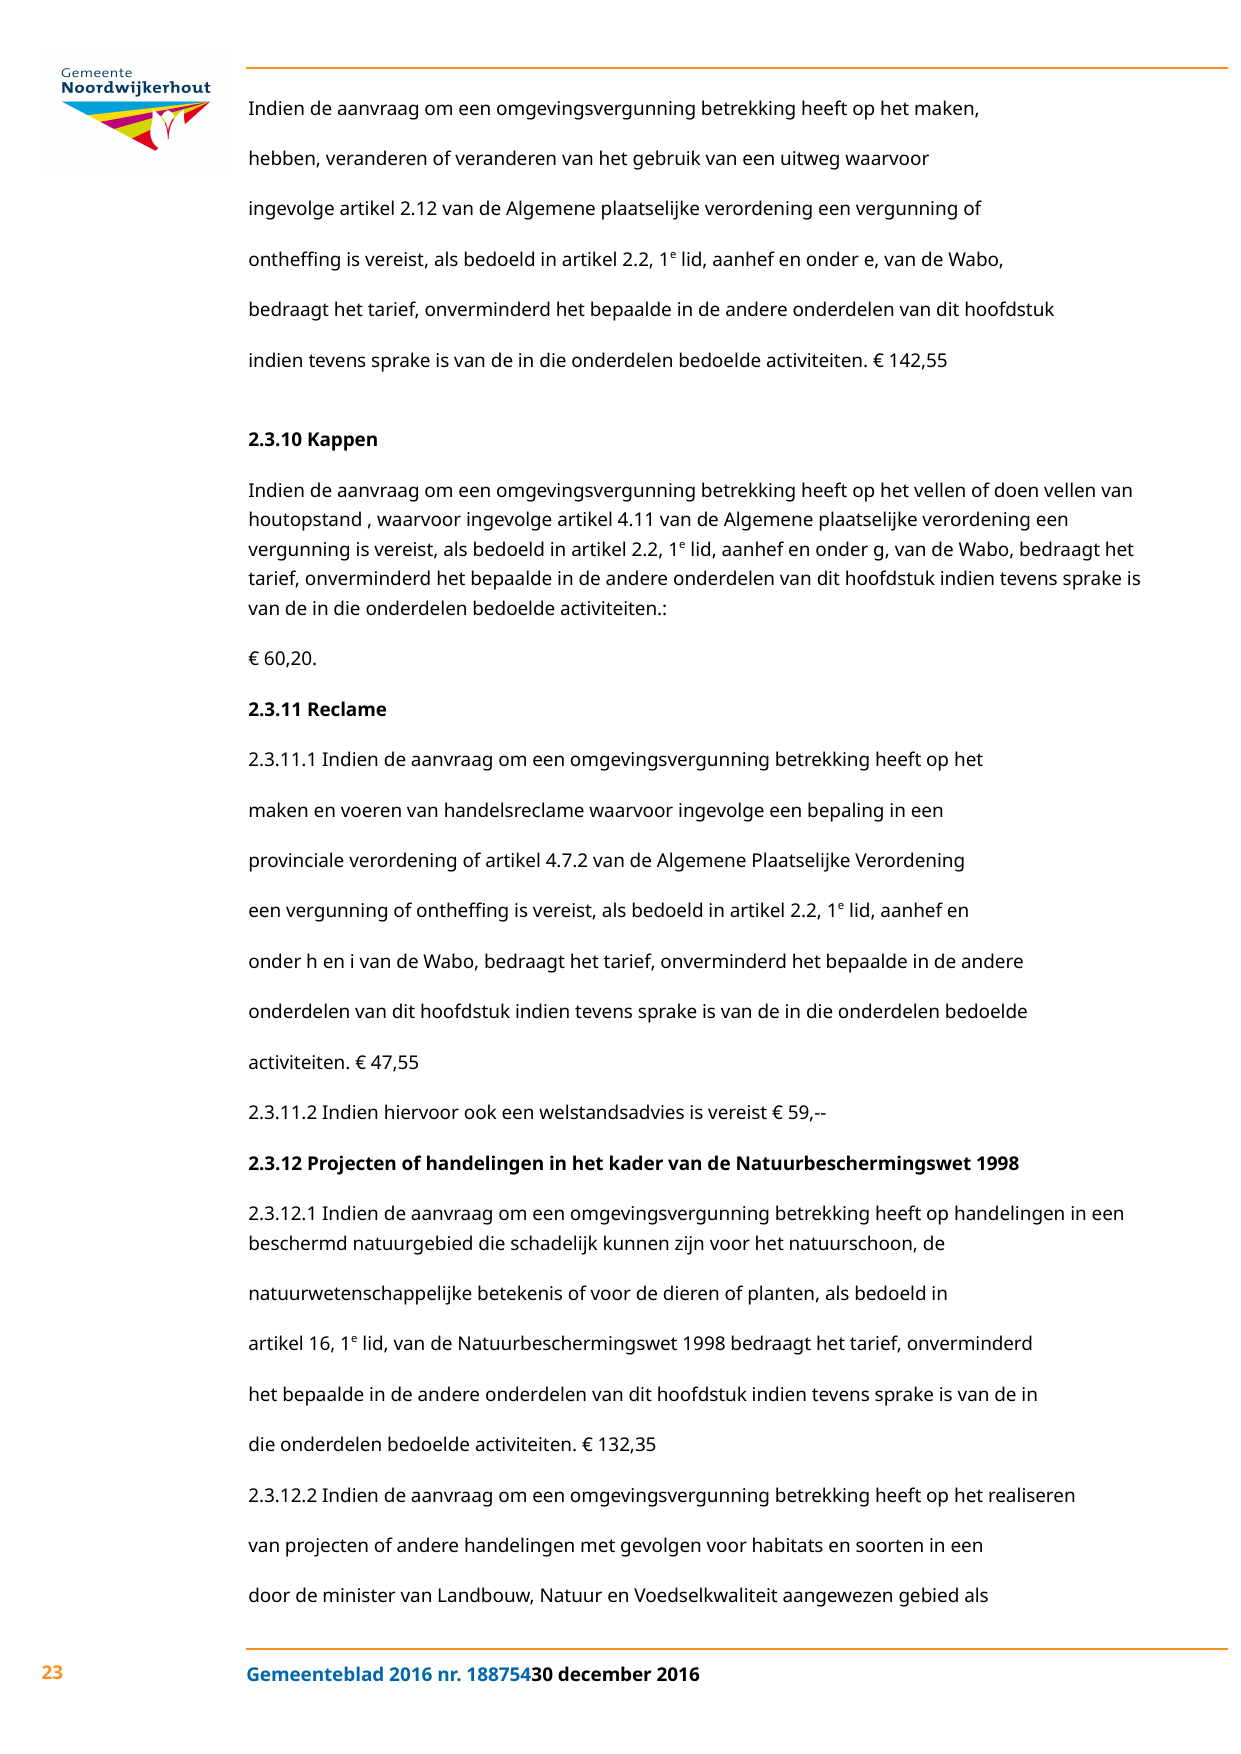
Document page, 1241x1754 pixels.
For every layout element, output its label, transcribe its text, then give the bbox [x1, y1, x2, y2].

text 2.3.12.1 Indien de aanvraag om een omgevingsvergunning betrekking heeft op handelingen in een beschermd natuurgebied die schadelijk kunnen zijn voor het natuurschoon, de [248, 1200, 1152, 1255]
text maken en voeren van handelsreclame waarvoor ingevolge een bepaling in een [248, 797, 1152, 822]
text het bepaalde in de andere onderdelen van dit hoofdstuk indien tevens sprake is van de in [248, 1381, 1152, 1407]
table_header [248, 398, 474, 423]
text 2.3.11.1 Indien de aanvraag om een omgevingsvergunning betrekking heeft op het [248, 746, 1152, 772]
text € 60,20. [248, 646, 1152, 671]
picture [41, 47, 231, 172]
text artikel 16, 1e lid, van de Natuurbeschermingswet 1998 bedraagt het tarief, onverminderd [248, 1331, 1152, 1356]
text door de minister van Landbouw, Natuur en Voedselkwaliteit aangewezen gebied als [248, 1583, 1152, 1608]
table_header [926, 398, 1152, 423]
text die onderdelen bedoelde activiteiten. € 132,35 [248, 1431, 1152, 1457]
text Indien de aanvraag om een omgevingsvergunning betrekking heeft op het maken, [248, 95, 1152, 121]
text provinciale verordening of artikel 4.7.2 van de Algemene Plaatselijke Verordening [248, 847, 1152, 873]
text 2.3.12 Projecten of handelingen in het kader van de Natuurbeschermingswet 1998 [248, 1150, 1152, 1175]
text onder h en i van de Wabo, bedraagt het tarief, onverminderd het bepaalde in de andere [248, 948, 1152, 974]
text een vergunning of ontheffing is vereist, als bedoeld in artikel 2.2, 1e lid, aanhef en [248, 898, 1152, 923]
table_header [474, 398, 700, 423]
text 2.3.11.2 Indien hiervoor ook een welstandsadvies is vereist € 59,-- [248, 1099, 1152, 1125]
text indien tevens sprake is van de in die onderdelen bedoelde activiteiten. € 142,55 [248, 347, 1152, 373]
text 2.3.11 Reclame [248, 696, 1152, 722]
text 2.3.12.2 Indien de aanvraag om een omgevingsvergunning betrekking heeft op het realiseren [248, 1482, 1152, 1507]
text van projecten of andere handelingen met gevolgen voor habitats en soorten in een [248, 1532, 1152, 1558]
text 2.3.10 Kappen [248, 426, 1152, 452]
text bedraagt het tarief, onverminderd het bepaalde in de andere onderdelen van dit hoofdstuk [248, 296, 1152, 322]
text natuurwetenschappelijke betekenis of voor de dieren of planten, als bedoeld in [248, 1280, 1152, 1306]
text onderdelen van dit hoofdstuk indien tevens sprake is van de in die onderdelen bedoelde [248, 998, 1152, 1024]
text ontheffing is vereist, als bedoeld in artikel 2.2, 1e lid, aanhef en onder e, van de Wabo, [248, 246, 1152, 272]
text ingevolge artikel 2.12 van de Algemene plaatselijke verordening een vergunning of [248, 196, 1152, 221]
text hebben, veranderen of veranderen van het gebruik van een uitweg waarvoor [248, 145, 1152, 171]
text Indien de aanvraag om een omgevingsvergunning betrekking heeft op het vellen of doen vellen van houtopstand , waarvoor ingevolge artikel 4.11 van de Algemene plaatselijke verordening een vergunning is vereist, als bedoeld in artikel 2.2, 1e lid, aanhef en onder g, van de Wabo, bedraagt het tarief, onverminderd het bepaalde in de andere onderdelen van dit hoofdstuk indien tevens sprake is van de in die onderdelen bedoelde activiteiten.: [248, 477, 1152, 621]
table_header [700, 398, 926, 423]
text activiteiten. € 47,55 [248, 1049, 1152, 1074]
